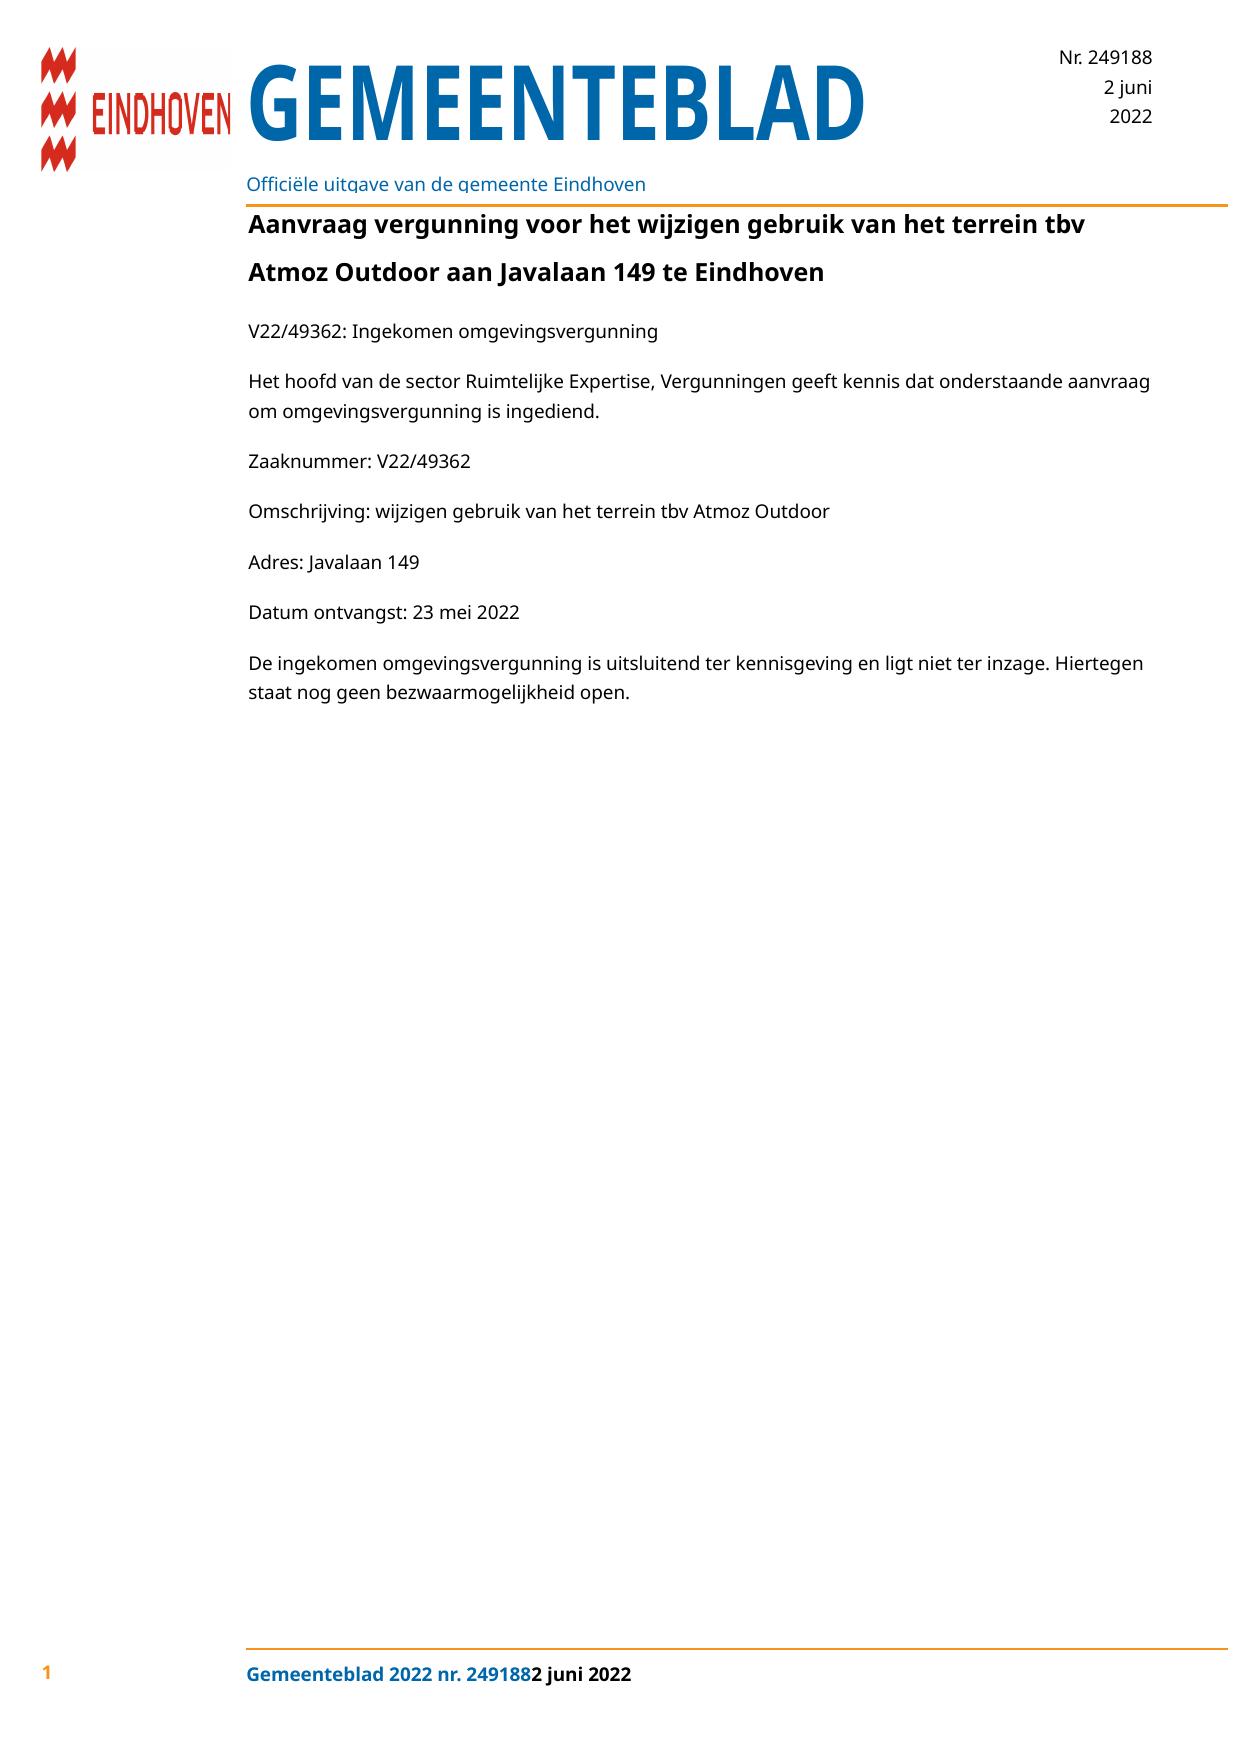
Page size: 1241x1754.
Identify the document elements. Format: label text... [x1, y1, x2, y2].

text Het hoofd van de sector Ruimtelijke Expertise, Vergunningen geeft kennis dat onderstaande aanvraag om omgevingsvergunning is ingediend. [248, 368, 1152, 424]
text V22/49362: Ingekomen omgevingsvergunning [248, 318, 1152, 344]
text Datum ontvangst: 23 mei 2022 [248, 599, 1152, 625]
text Aanvraag vergunning voor het wijzigen gebruik van het terrein tbv Atmoz Outdoor aan Javalaan 149 te Eindhoven [248, 207, 1152, 288]
text Adres: Javalaan 149 [248, 549, 1152, 575]
text De ingekomen omgevingsvergunning is uitsluitend ter kennisgeving en ligt niet ter inzage. Hiertegen staat nog geen bezwaarmogelijkheid open. [248, 650, 1152, 705]
text Omschrijving: wijzigen gebruik van het terrein tbv Atmoz Outdoor [248, 499, 1152, 524]
picture [41, 47, 231, 172]
text Zaaknummer: V22/49362 [248, 448, 1152, 474]
